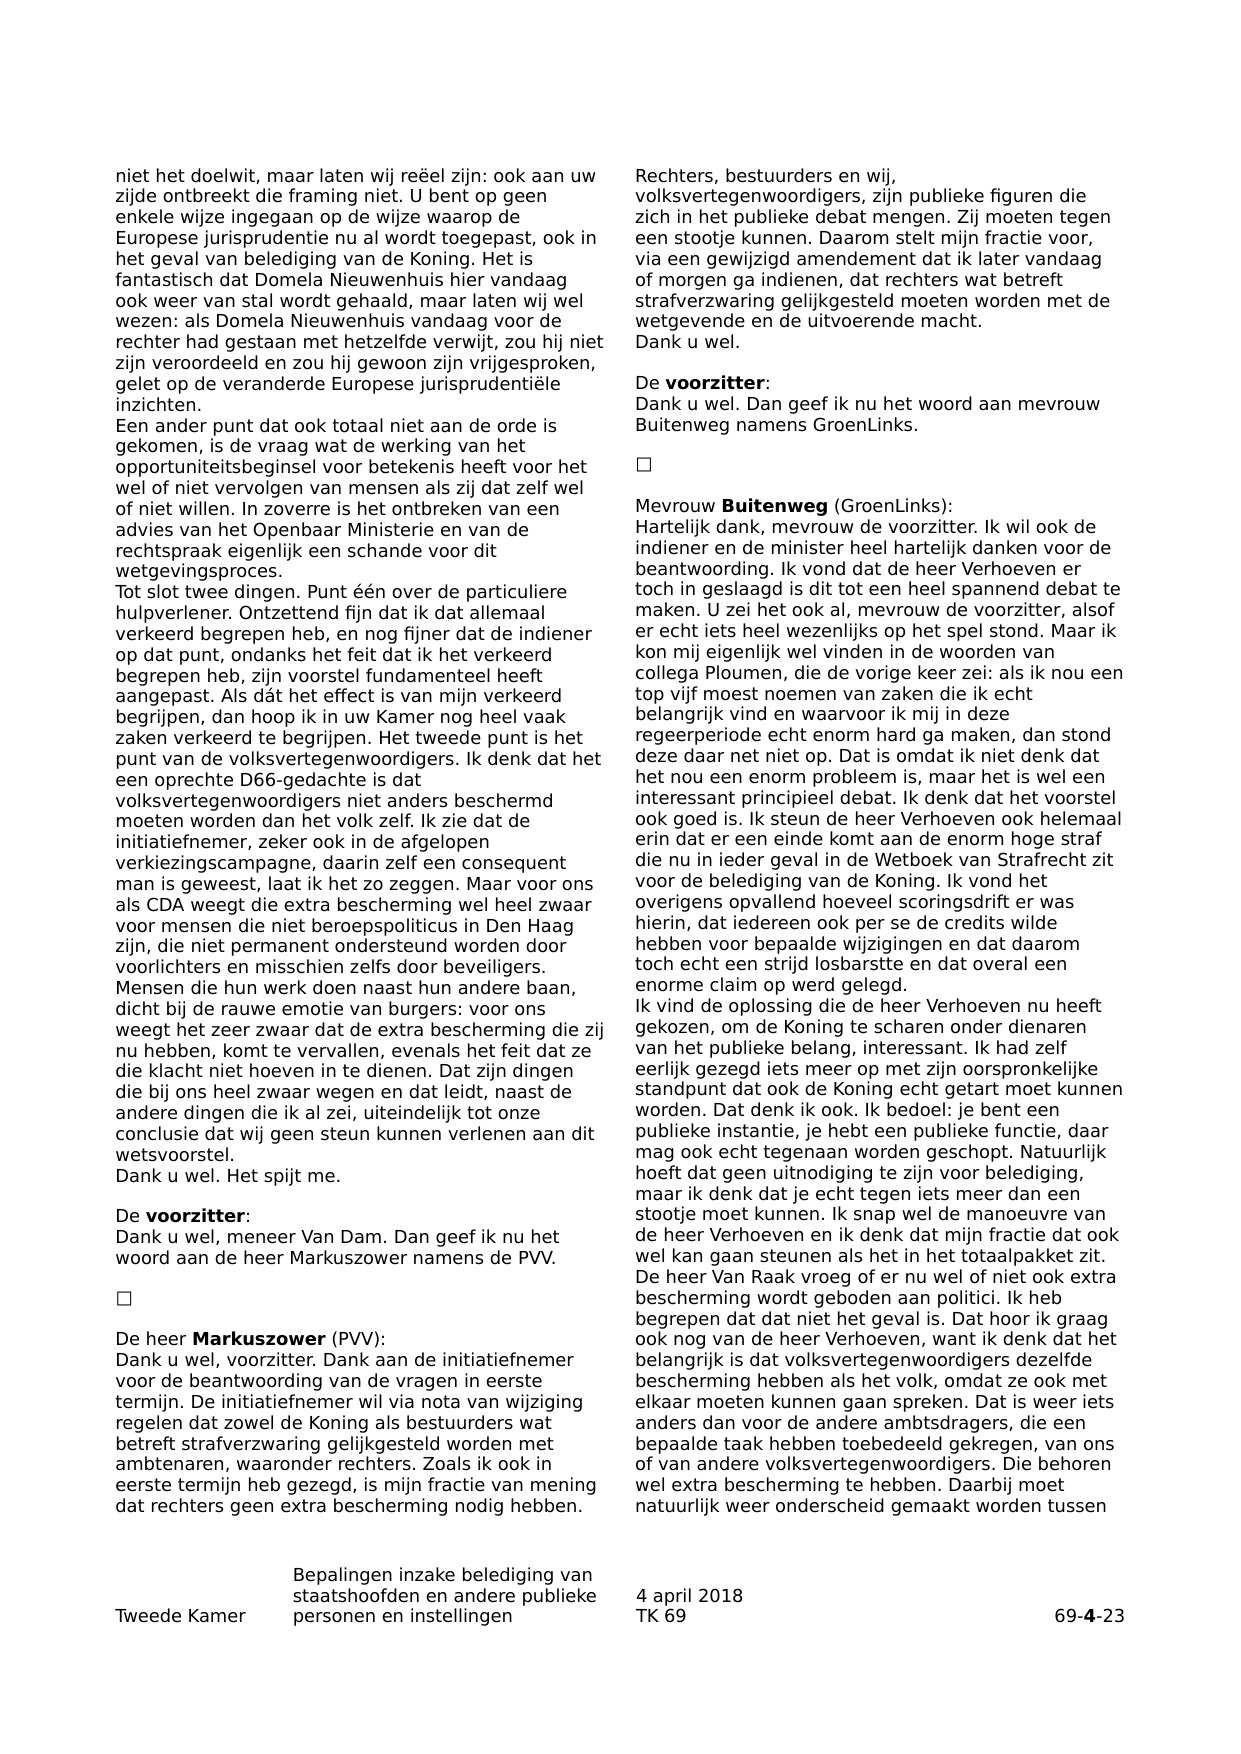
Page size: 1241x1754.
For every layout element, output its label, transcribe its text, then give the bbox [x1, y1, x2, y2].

text Mevrouw Buitenweg (GroenLinks): [635, 496, 1125, 517]
text De voorzitter: [635, 373, 1125, 393]
text Rechters, bestuurders en wij, volksvertegenwoordigers, zijn publieke figuren die zich in het publieke debat mengen. Zij moeten tegen een stootje kunnen. Daarom stelt mijn fractie voor, via een gewijzigd amendement dat ik later vandaag of morgen ga indienen, dat rechters wat betreft strafverzwaring gelijkgesteld moeten worden met de wetgevende en de uitvoerende macht. [635, 165, 1125, 332]
text De heer Van Raak vroeg of er nu wel of niet ook extra bescherming wordt geboden aan politici. Ik heb begrepen dat dat niet het geval is. Dat hoor ik graag ook nog van de heer Verhoeven, want ik denk dat het belangrijk is dat volksvertegenwoordigers dezelfde bescherming hebben als het volk, omdat ze ook met elkaar moeten kunnen gaan spreken. Dat is weer iets anders dan voor de andere ambtsdragers, die een bepaalde taak hebben toebedeeld gekregen, van ons of van andere volksvertegenwoordigers. Die behoren wel extra bescherming te hebben. Daarbij moet natuurlijk weer onderscheid gemaakt worden tussen [635, 1267, 1125, 1517]
text Dank u wel, voorzitter. Dank aan de initiatiefnemer voor de beantwoording van de vragen in eerste termijn. De initiatiefnemer wil via nota van wijziging regelen dat zowel de Koning als bestuurders wat betreft strafverzwaring gelijkgesteld worden met ambtenaren, waaronder rechters. Zoals ik ook in eerste termijn heb gezegd, is mijn fractie van mening dat rechters geen extra bescherming nodig hebben. [115, 1350, 605, 1517]
text De voorzitter: [115, 1206, 605, 1227]
text Dank u wel. Dan geef ik nu het woord aan mevrouw Buitenweg namens GroenLinks. [635, 393, 1125, 435]
text niet het doelwit, maar laten wij reëel zijn: ook aan uw zijde ontbreekt die framing niet. U bent op geen enkele wijze ingegaan op de wijze waarop de Europese jurisprudentie nu al wordt toegepast, ook in het geval van belediging van de Koning. Het is fantastisch dat Domela Nieuwenhuis hier vandaag ook weer van stal wordt gehaald, maar laten wij wel wezen: als Domela Nieuwenhuis vandaag voor de rechter had gestaan met hetzelfde verwijt, zou hij niet zijn veroordeeld en zou hij gewoon zijn vrijgesproken, gelet op de veranderde Europese jurisprudentiële inzichten. [115, 165, 605, 415]
text Een ander punt dat ook totaal niet aan de orde is gekomen, is de vraag wat de werking van het opportuniteitsbeginsel voor betekenis heeft voor het wel of niet vervolgen van mensen als zij dat zelf wel of niet willen. In zoverre is het ontbreken van een advies van het Openbaar Ministerie en van de rechtspraak eigenlijk een schande voor dit wetgevingsproces. [115, 415, 605, 582]
text Hartelijk dank, mevrouw de voorzitter. Ik wil ook de indiener en de minister heel hartelijk danken voor de beantwoording. Ik vond dat de heer Verhoeven er toch in geslaagd is dit tot een heel spannend debat te maken. U zei het ook al, mevrouw de voorzitter, alsof er echt iets heel wezenlijks op het spel stond. Maar ik kon mij eigenlijk wel vinden in de woorden van collega Ploumen, die de vorige keer zei: als ik nou een top vijf moest noemen van zaken die ik echt belangrijk vind en waarvoor ik mij in deze regeerperiode echt enorm hard ga maken, dan stond deze daar net niet op. Dat is omdat ik niet denk dat het nou een enorm probleem is, maar het is wel een interessant principieel debat. Ik denk dat het voorstel ook goed is. Ik steun de heer Verhoeven ook helemaal erin dat er een einde komt aan de enorm hoge straf die nu in ieder geval in de Wetboek van Strafrecht zit voor de belediging van de Koning. Ik vond het overigens opvallend hoeveel scoringsdrift er was hierin, dat iedereen ook per se de credits wilde hebben voor bepaalde wijzigingen en dat daarom toch echt een strijd losbarstte en dat overal een enorme claim op werd gelegd. [635, 517, 1125, 996]
text Dank u wel, meneer Van Dam. Dan geef ik nu het woord aan de heer Markuszower namens de PVV. [115, 1227, 605, 1268]
text ⬜ [635, 455, 1125, 476]
text Dank u wel. Het spijt me. [115, 1165, 605, 1186]
text ⬜ [115, 1288, 605, 1309]
text Tot slot twee dingen. Punt één over de particuliere hulpverlener. Ontzettend fijn dat ik dat allemaal verkeerd begrepen heb, en nog fijner dat de indiener op dat punt, ondanks het feit dat ik het verkeerd begrepen heb, zijn voorstel fundamenteel heeft aangepast. Als dát het effect is van mijn verkeerd begrijpen, dan hoop ik in uw Kamer nog heel vaak zaken verkeerd te begrijpen. Het tweede punt is het punt van de volksvertegenwoordigers. Ik denk dat het een oprechte D66-gedachte is dat volksvertegenwoordigers niet anders beschermd moeten worden dan het volk zelf. Ik zie dat de initiatiefnemer, zeker ook in de afgelopen verkiezingscampagne, daarin zelf een consequent man is geweest, laat ik het zo zeggen. Maar voor ons als CDA weegt die extra bescherming wel heel zwaar voor mensen die niet beroepspoliticus in Den Haag zijn, die niet permanent ondersteund worden door voorlichters en misschien zelfs door beveiligers. Mensen die hun werk doen naast hun andere baan, dicht bij de rauwe emotie van burgers: voor ons weegt het zeer zwaar dat de extra bescherming die zij nu hebben, komt te vervallen, evenals het feit dat ze die klacht niet hoeven in te dienen. Dat zijn dingen die bij ons heel zwaar wegen en dat leidt, naast de andere dingen die ik al zei, uiteindelijk tot onze conclusie dat wij geen steun kunnen verlenen aan dit wetsvoorstel. [115, 582, 605, 1165]
text Dank u wel. [635, 332, 1125, 353]
text Ik vind de oplossing die de heer Verhoeven nu heeft gekozen, om de Koning te scharen onder dienaren van het publieke belang, interessant. Ik had zelf eerlijk gezegd iets meer op met zijn oorspronkelijke standpunt dat ook de Koning echt getart moet kunnen worden. Dat denk ik ook. Ik bedoel: je bent een publieke instantie, je hebt een publieke functie, daar mag ook echt tegenaan worden geschopt. Natuurlijk hoeft dat geen uitnodiging te zijn voor belediging, maar ik denk dat je echt tegen iets meer dan een stootje moet kunnen. Ik snap wel de manoeuvre van de heer Verhoeven en ik denk dat mijn fractie dat ook wel kan gaan steunen als het in het totaalpakket zit. [635, 996, 1125, 1267]
text De heer Markuszower (PVV): [115, 1329, 605, 1350]
